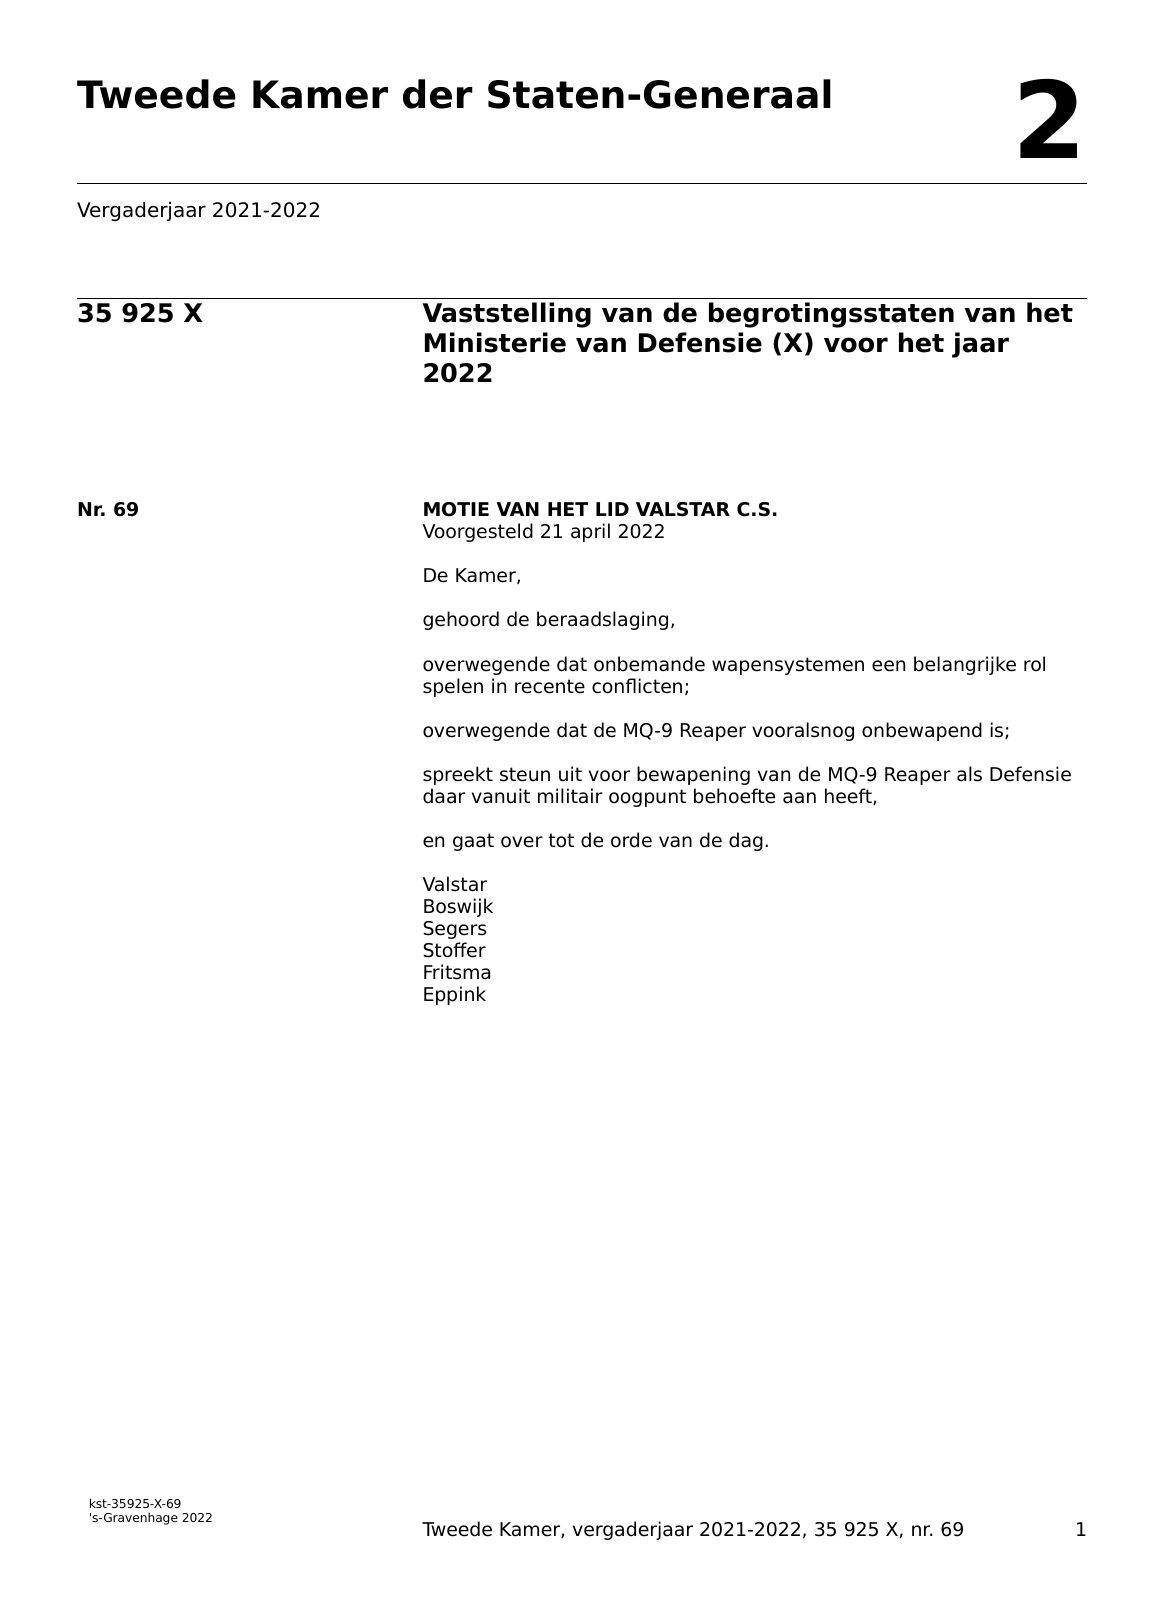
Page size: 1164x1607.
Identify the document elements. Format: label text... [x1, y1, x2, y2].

text 's-Gravenhage 2022 [88, 1511, 323, 1525]
text gehoord de beraadslaging, [422, 609, 1087, 631]
text De Kamer, [422, 565, 1087, 587]
text Fritsma [422, 962, 1087, 984]
subtitle Nr. 69 MOTIE VAN HET LID VALSTAR C.S. [77, 499, 1087, 521]
text en gaat over tot de orde van de dag. [422, 830, 1087, 852]
text Boswijk [422, 896, 1087, 918]
text spreekt steun uit voor bewapening van de MQ-9 Reaper als Defensie daar vanuit militair oogpunt behoefte aan heeft, [422, 764, 1087, 808]
text kst-35925-X-69 [88, 1497, 323, 1511]
text Valstar [422, 874, 1087, 896]
text overwegende dat de MQ-9 Reaper vooralsnog onbewapend is; [422, 720, 1087, 742]
text Eppink [422, 984, 1087, 1006]
text Stoffer [422, 940, 1087, 962]
table_cell Vergaderjaar 2021-2022 [77, 184, 1087, 298]
subtitle 35 925 X Vaststelling van de begrotingsstaten van het Ministerie van Defensie (X) voor het jaar 2022 [77, 299, 1087, 388]
text overwegende dat onbemande wapensystemen een belangrijke rol spelen in recente conflicten; [422, 653, 1087, 697]
text Voorgesteld 21 april 2022 [422, 521, 1087, 543]
text Segers [422, 918, 1087, 940]
table_header 2 [886, 59, 1087, 183]
table_header Tweede Kamer der Staten-Generaal [77, 59, 886, 183]
